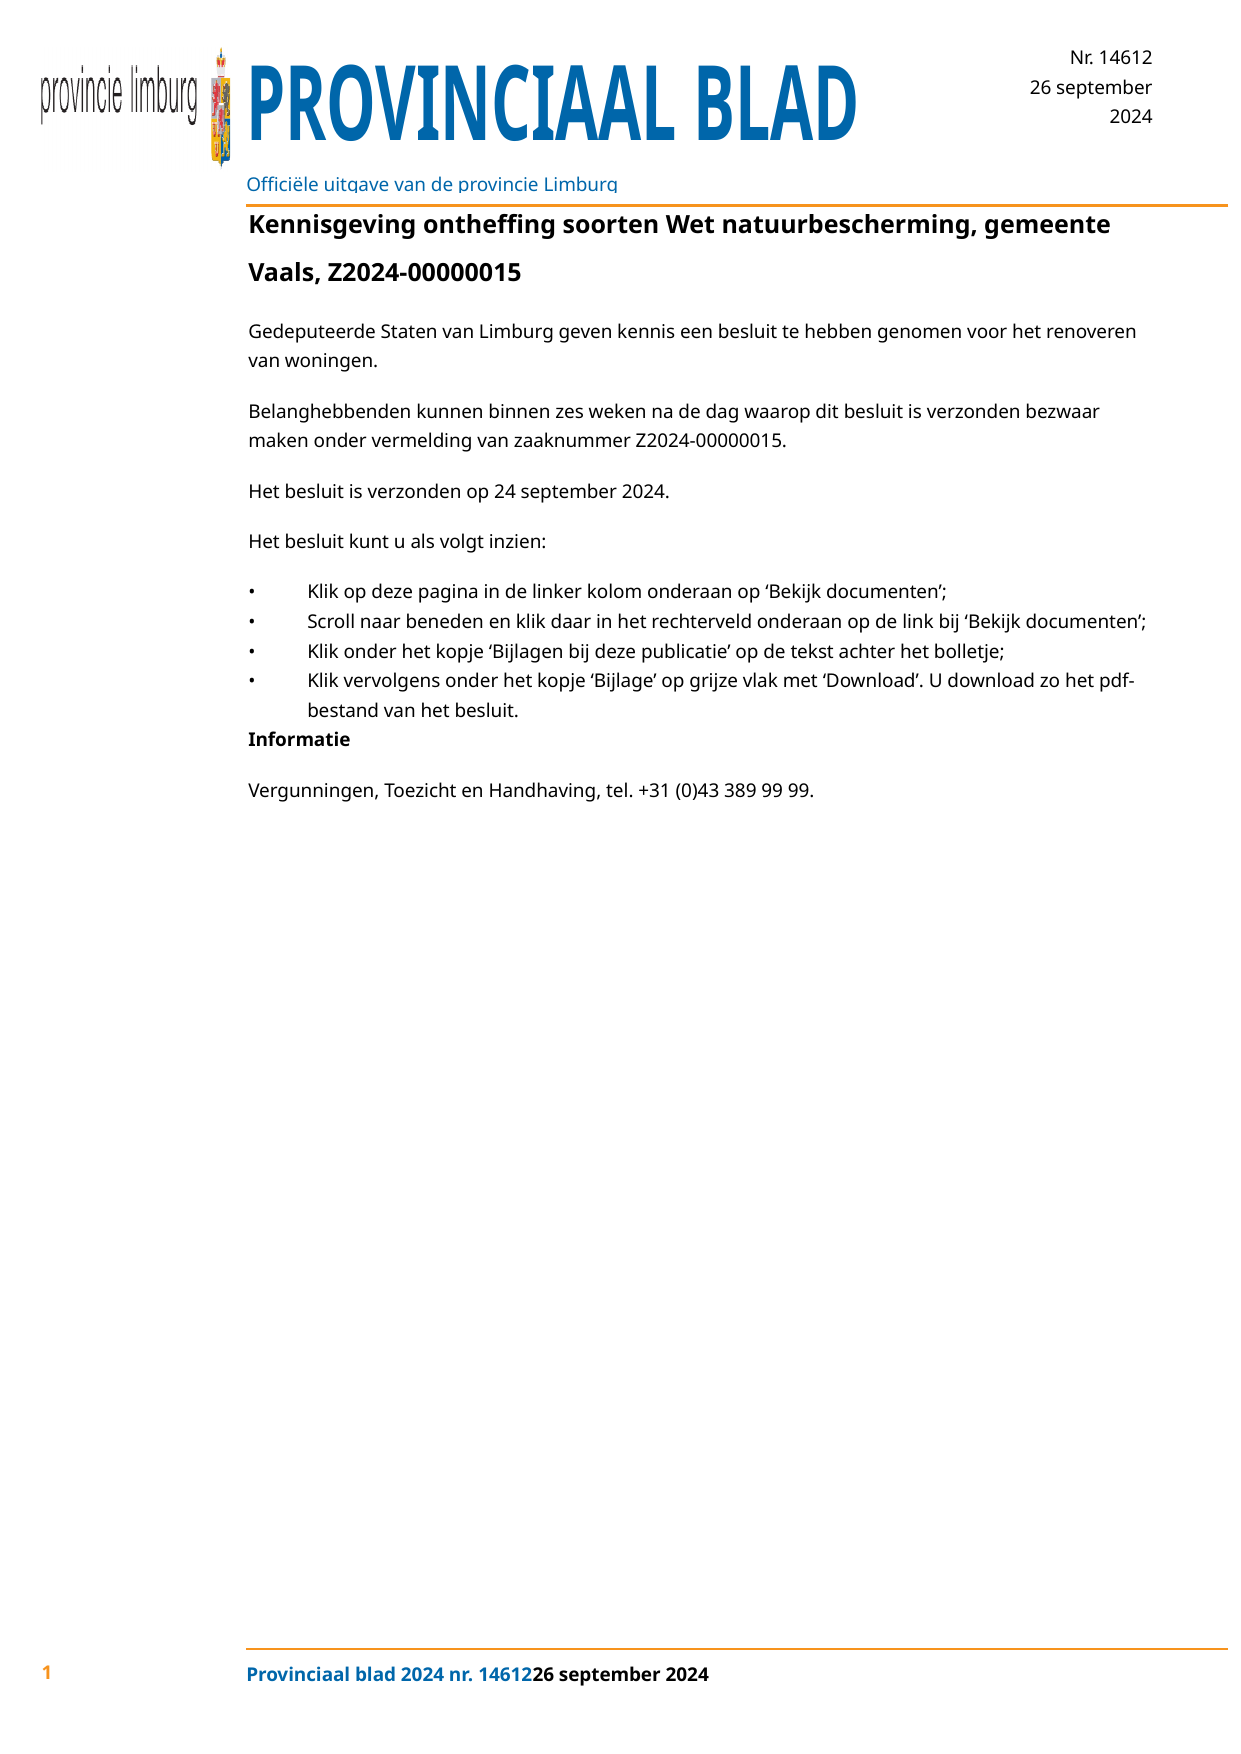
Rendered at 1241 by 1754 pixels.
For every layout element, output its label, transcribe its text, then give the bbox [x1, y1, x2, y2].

list Klik onder het kopje ‘Bijlagen bij deze publicatie’ op de tekst achter het bolletje; [248, 638, 1152, 664]
list Scroll naar beneden en klik daar in het rechterveld onderaan op de link bij ‘Bekijk documenten’; [248, 608, 1152, 634]
text Het besluit kunt u als volgt inzien: [248, 528, 1152, 554]
text Gedeputeerde Staten van Limburg geven kennis een besluit te hebben genomen voor het renoveren van woningen. [248, 318, 1152, 373]
text Het besluit is verzonden op 24 september 2024. [248, 478, 1152, 504]
list Klik op deze pagina in de linker kolom onderaan op ‘Bekijk documenten’; [248, 579, 1152, 604]
list Klik vervolgens onder het kopje ‘Bijlage’ op grijze vlak met ‘Download’. U download zo het pdf-bestand van het besluit. [248, 667, 1152, 723]
text Kennisgeving ontheffing soorten Wet natuurbescherming, gemeente Vaals, Z2024-00000015 [248, 207, 1152, 288]
text Informatie [248, 727, 1152, 752]
text Vergunningen, Toezicht en Handhaving, tel. +31 (0)43 389 99 99. [248, 777, 1152, 803]
picture [41, 47, 231, 172]
text Belanghebbenden kunnen binnen zes weken na de dag waarop dit besluit is verzonden bezwaar maken onder vermelding van zaaknummer Z2024-00000015. [248, 398, 1152, 453]
